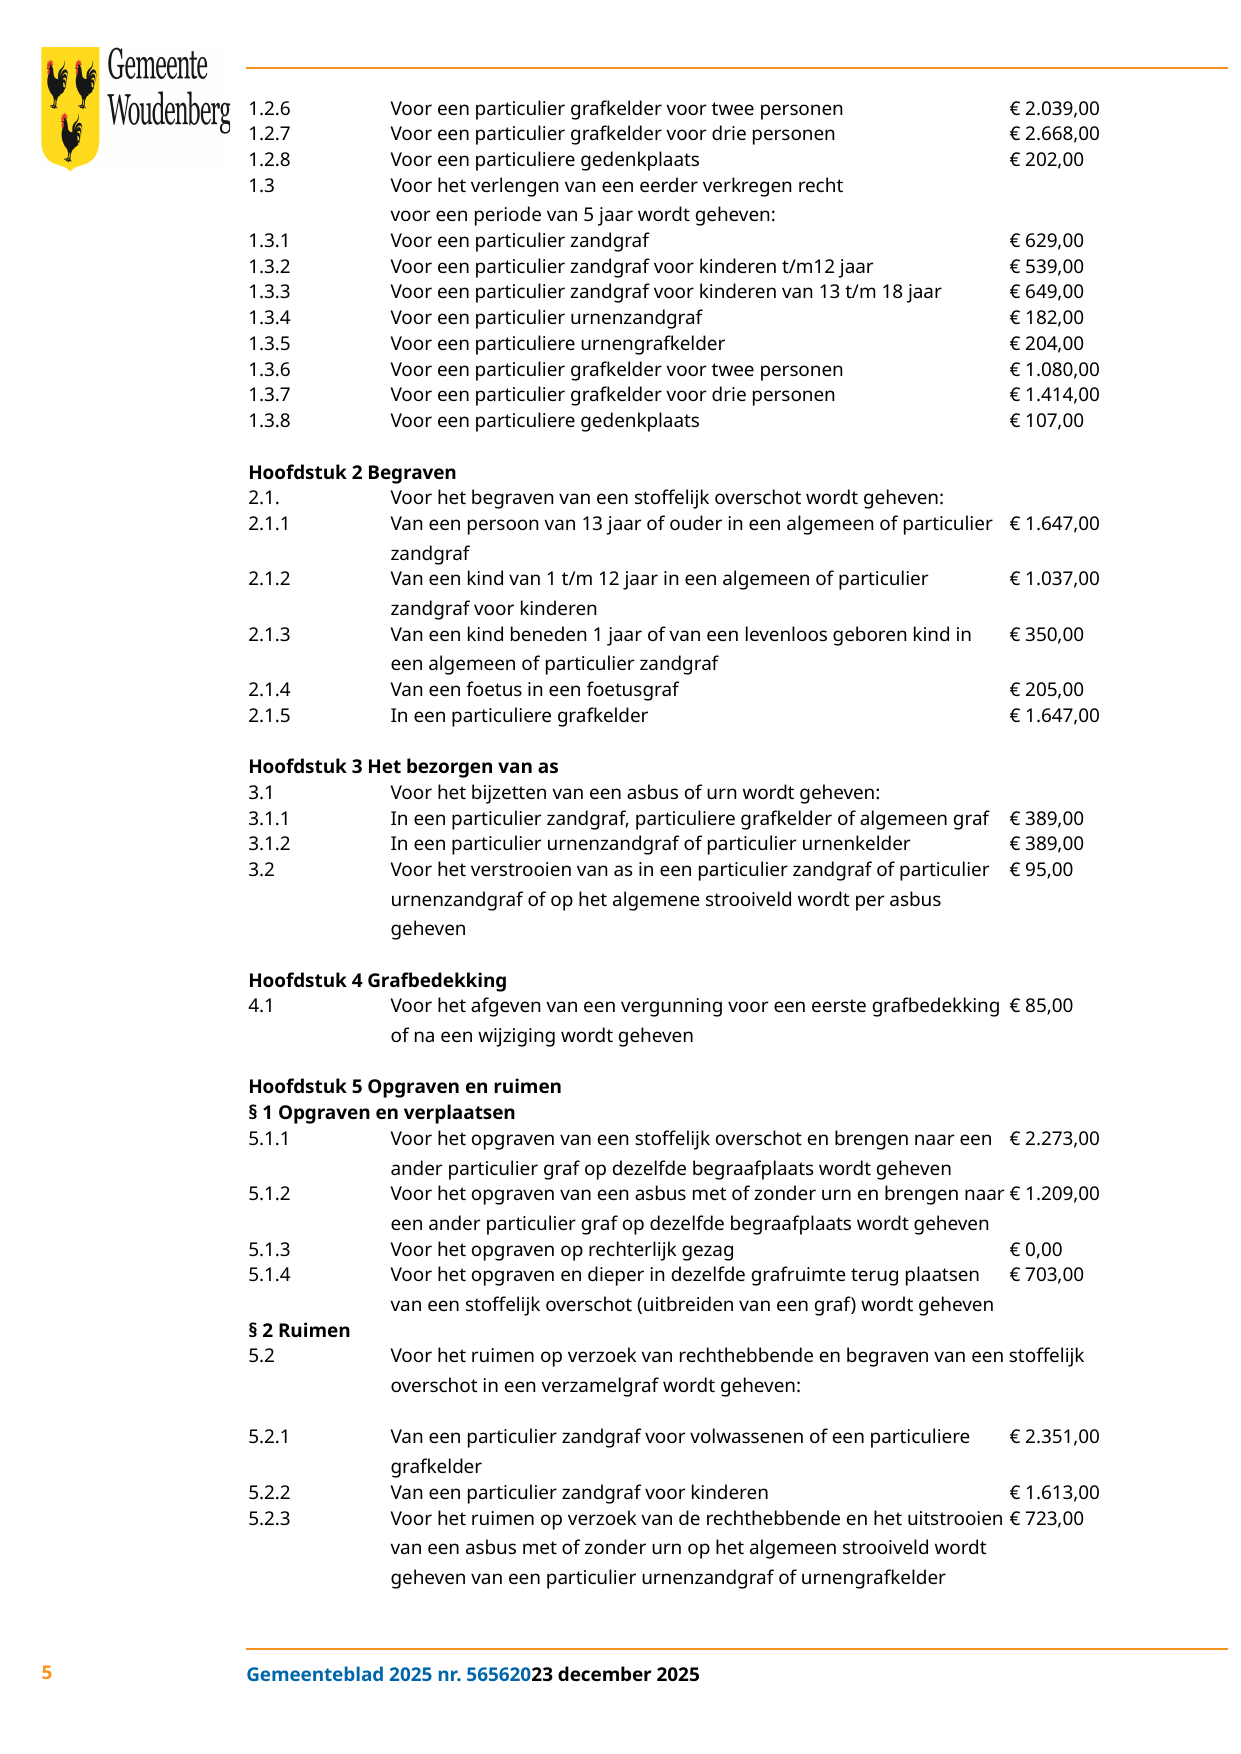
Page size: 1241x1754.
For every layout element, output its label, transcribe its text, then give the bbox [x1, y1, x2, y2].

table_cell [390, 1398, 1152, 1424]
table_cell Van een persoon van 13 jaar of ouder in een algemeen of particulier zandgraf [390, 510, 1009, 566]
table_cell € 1.613,00 [1009, 1479, 1152, 1505]
table_cell Voor het verlengen van een eerder verkregen recht voor een periode van 5 jaar wordt geheven: [390, 172, 1009, 227]
table_cell Van een kind beneden 1 jaar of van een levenloos geboren kind in een algemeen of particulier zandgraf [390, 621, 1009, 676]
table_cell 1.3 [248, 172, 390, 227]
table_cell 3.2 [248, 856, 390, 941]
table_cell Voor het bijzetten van een asbus of urn wordt geheven: [390, 779, 1009, 805]
table_cell Voor een particuliere gedenkplaats [390, 408, 1009, 433]
table_cell Van een kind van 1 t/m 12 jaar in een algemeen of particulier zandgraf voor kinderen [390, 566, 1009, 621]
table_cell Voor het verstrooien van as in een particulier zandgraf of particulier urnenzandgraf of op het algemene strooiveld wordt per asbus geheven [390, 856, 1009, 941]
table_cell 2.1.2 [248, 566, 390, 621]
table_cell € 2.351,00 [1009, 1424, 1152, 1479]
table_cell € 629,00 [1009, 227, 1152, 253]
table_cell 1.3.8 [248, 408, 390, 433]
table_cell € 703,00 [1009, 1262, 1152, 1317]
table_cell 1.3.7 [248, 382, 390, 407]
table_cell [248, 1048, 1152, 1074]
table_cell Voor een particulier grafkelder voor twee personen [390, 356, 1009, 382]
table_cell 1.3.1 [248, 227, 390, 253]
table_cell [248, 941, 1152, 967]
table_cell Voor een particulier zandgraf voor kinderen van 13 t/m 18 jaar [390, 279, 1009, 304]
table_cell 1.3.2 [248, 253, 390, 279]
table_cell € 202,00 [1009, 146, 1152, 172]
table_cell € 350,00 [1009, 621, 1152, 676]
table_cell 2.1.5 [248, 702, 390, 728]
table_cell Hoofdstuk 4 Grafbedekking [248, 967, 1152, 993]
table_cell 1.2.7 [248, 121, 390, 146]
table_cell [248, 728, 1152, 753]
table_cell 1.2.8 [248, 146, 390, 172]
table_cell Voor het ruimen op verzoek van rechthebbende en begraven van een stoffelijk overschot in een verzamelgraf wordt geheven: [390, 1343, 1152, 1398]
table_cell 5.2.3 [248, 1505, 390, 1589]
table_cell Voor een particulier zandgraf [390, 227, 1009, 253]
table_cell 5.2 [248, 1343, 390, 1398]
table_cell € 95,00 [1009, 856, 1152, 941]
table_cell 5.1.1 [248, 1125, 390, 1181]
table_cell In een particulier urnenzandgraf of particulier urnenkelder [390, 831, 1009, 856]
table_cell Voor het opgraven op rechterlijk gezag [390, 1236, 1009, 1262]
table_cell Voor een particuliere urnengrafkelder [390, 330, 1009, 356]
table_cell € 182,00 [1009, 305, 1152, 330]
table_cell € 1.037,00 [1009, 566, 1152, 621]
table_cell 1.3.3 [248, 279, 390, 304]
table_cell 2.1. [248, 485, 390, 510]
table_cell € 85,00 [1009, 993, 1152, 1048]
table_cell 5.1.3 [248, 1236, 390, 1262]
table_cell 5.2.2 [248, 1479, 390, 1505]
table_cell § 1 Opgraven en verplaatsen [248, 1100, 1152, 1125]
table_cell € 204,00 [1009, 330, 1152, 356]
table_cell Voor het afgeven van een vergunning voor een eerste grafbedekking of na een wijziging wordt geheven [390, 993, 1009, 1048]
table_cell Voor een particulier urnenzandgraf [390, 305, 1009, 330]
table_cell 5.2.1 [248, 1424, 390, 1479]
table_cell € 2.039,00 [1009, 95, 1152, 121]
table_cell Voor een particulier grafkelder voor drie personen [390, 382, 1009, 407]
table_cell 1.3.5 [248, 330, 390, 356]
table_cell [248, 1398, 390, 1424]
table_cell [248, 433, 1152, 459]
table_cell Hoofdstuk 2 Begraven [248, 459, 1152, 484]
table_cell In een particulier zandgraf, particuliere grafkelder of algemeen graf [390, 805, 1009, 831]
table_cell 3.1.1 [248, 805, 390, 831]
table_cell € 2.273,00 [1009, 1125, 1152, 1181]
table_cell 1.2.6 [248, 95, 390, 121]
table_cell € 205,00 [1009, 676, 1152, 702]
table_cell § 2 Ruimen [248, 1317, 1152, 1343]
table_cell Voor het opgraven van een asbus met of zonder urn en brengen naar een ander particulier graf op dezelfde begraafplaats wordt geheven [390, 1181, 1009, 1236]
table_cell Van een particulier zandgraf voor kinderen [390, 1479, 1009, 1505]
table_cell 5.1.2 [248, 1181, 390, 1236]
table_cell € 1.414,00 [1009, 382, 1152, 407]
table_cell [1009, 779, 1152, 805]
table_cell € 2.668,00 [1009, 121, 1152, 146]
table_cell Van een foetus in een foetusgraf [390, 676, 1009, 702]
table_cell Voor een particulier grafkelder voor twee personen [390, 95, 1009, 121]
table_cell € 1.647,00 [1009, 510, 1152, 566]
table_cell 3.1.2 [248, 831, 390, 856]
table_cell € 1.209,00 [1009, 1181, 1152, 1236]
table_cell Voor het opgraven en dieper in dezelfde grafruimte terug plaatsen van een stoffelijk overschot (uitbreiden van een graf) wordt geheven [390, 1262, 1009, 1317]
table_cell 3.1 [248, 779, 390, 805]
table_cell 1.3.6 [248, 356, 390, 382]
table_cell [1009, 485, 1152, 510]
table_cell € 389,00 [1009, 831, 1152, 856]
table_cell 5.1.4 [248, 1262, 390, 1317]
table_cell In een particuliere grafkelder [390, 702, 1009, 728]
table_cell 2.1.1 [248, 510, 390, 566]
table_cell € 649,00 [1009, 279, 1152, 304]
table_cell € 1.080,00 [1009, 356, 1152, 382]
table_cell 2.1.4 [248, 676, 390, 702]
table_cell Voor het ruimen op verzoek van de rechthebbende en het uitstrooien van een asbus met of zonder urn op het algemeen strooiveld wordt geheven van een particulier urnenzandgraf of urnengrafkelder [390, 1505, 1009, 1589]
table_cell € 389,00 [1009, 805, 1152, 831]
table_cell Hoofdstuk 3 Het bezorgen van as [248, 754, 1152, 779]
table_cell 2.1.3 [248, 621, 390, 676]
table_cell € 723,00 [1009, 1505, 1152, 1589]
table_cell € 0,00 [1009, 1236, 1152, 1262]
table_cell € 539,00 [1009, 253, 1152, 279]
table_cell Voor het opgraven van een stoffelijk overschot en brengen naar een ander particulier graf op dezelfde begraafplaats wordt geheven [390, 1125, 1009, 1181]
table_cell 4.1 [248, 993, 390, 1048]
table_cell Van een particulier zandgraf voor volwassenen of een particuliere grafkelder [390, 1424, 1009, 1479]
picture [41, 47, 231, 172]
table_cell 1.3.4 [248, 305, 390, 330]
table_cell Voor het begraven van een stoffelijk overschot wordt geheven: [390, 485, 1009, 510]
table_cell € 107,00 [1009, 408, 1152, 433]
table_cell Voor een particulier zandgraf voor kinderen t/m12 jaar [390, 253, 1009, 279]
table_cell € 1.647,00 [1009, 702, 1152, 728]
table_cell Hoofdstuk 5 Opgraven en ruimen [248, 1074, 1152, 1099]
table_cell Voor een particuliere gedenkplaats [390, 146, 1009, 172]
table_cell Voor een particulier grafkelder voor drie personen [390, 121, 1009, 146]
table_cell [1009, 172, 1152, 227]
